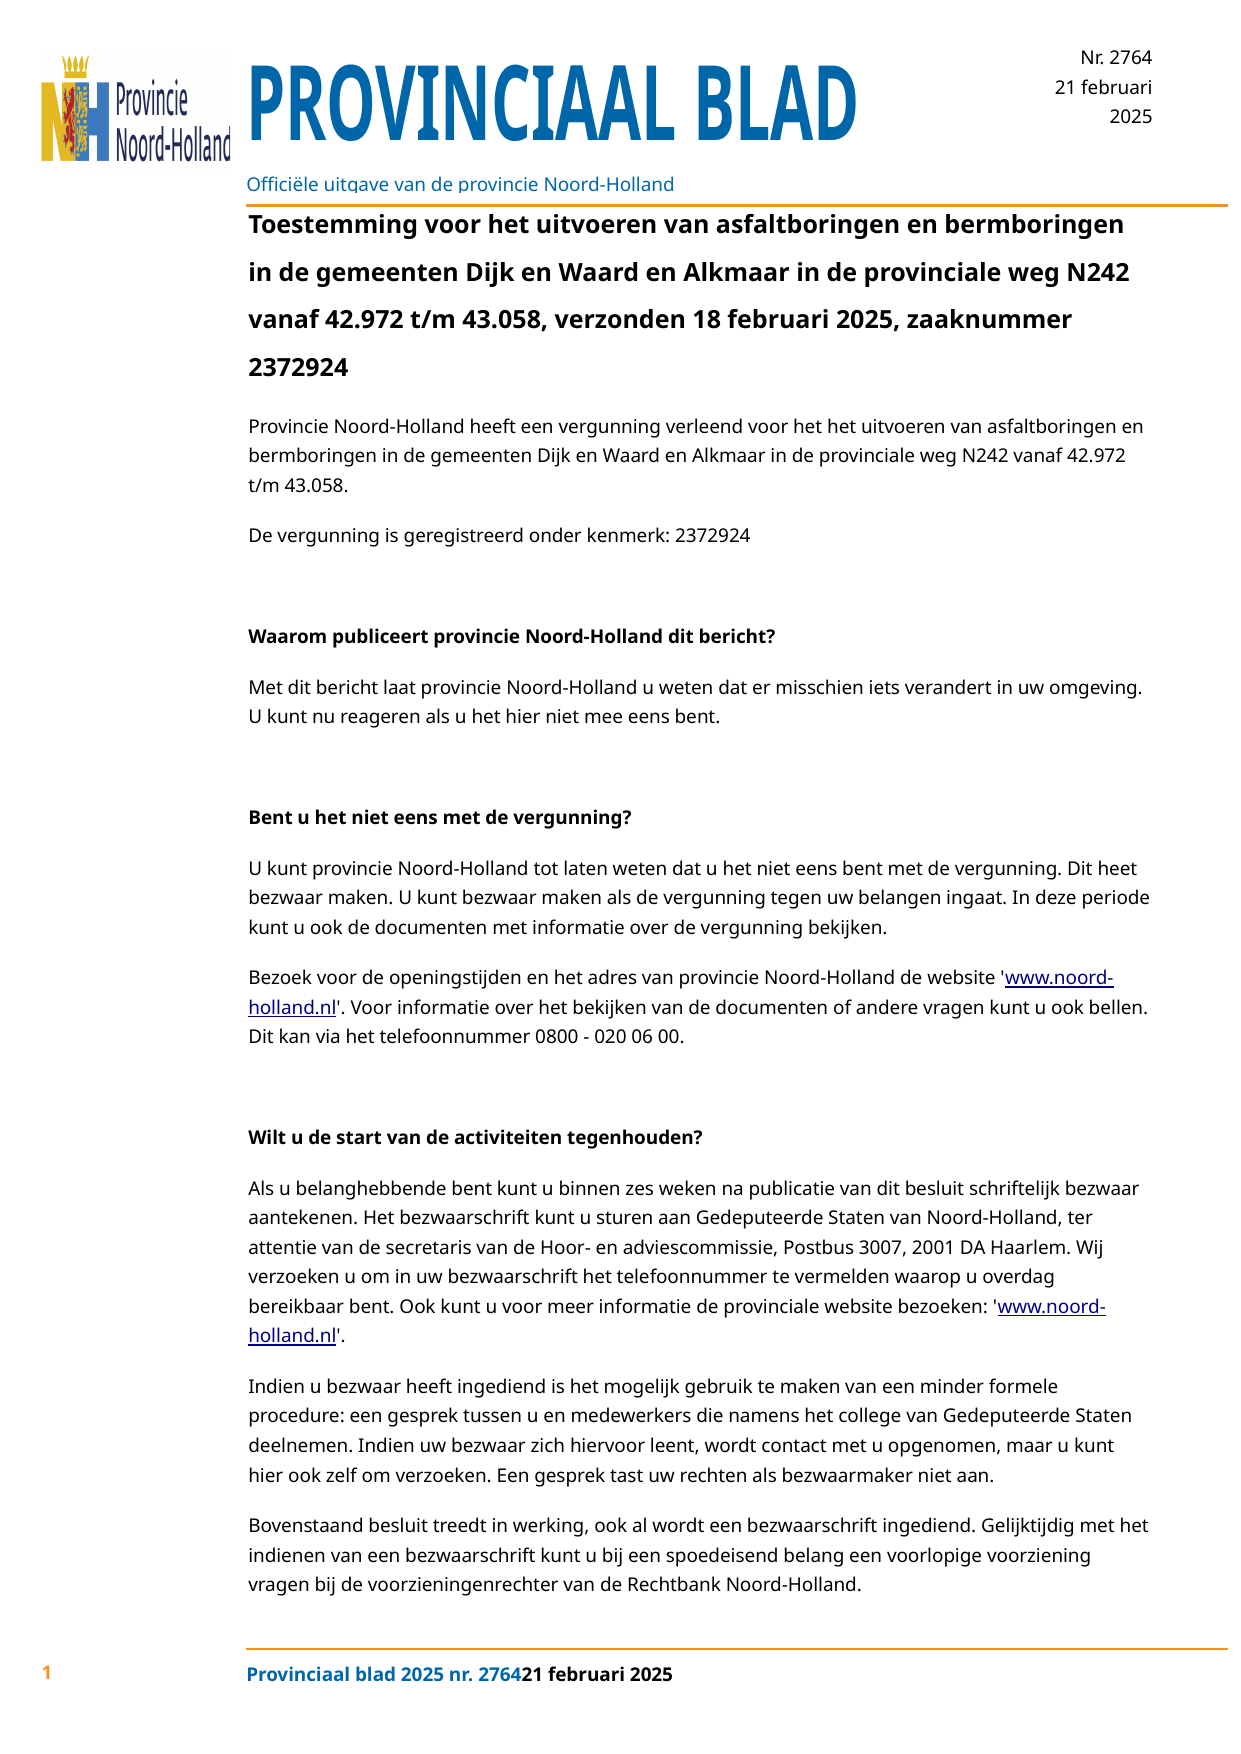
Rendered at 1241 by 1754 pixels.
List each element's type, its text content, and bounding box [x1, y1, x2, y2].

text Bovenstaand besluit treedt in werking, ook al wordt een bezwaarschrift ingediend. Gelijktijdig met het indienen van een bezwaarschrift kunt u bij een spoedeisend belang een voorlopige voorziening vragen bij de voorzieningenrechter van de Rechtbank Noord-Holland. [248, 1512, 1152, 1597]
text Bezoek voor de openingstijden en het adres van provincie Noord-Holland de website 'www.noord-holland.nl'. Voor informatie over het bekijken van de documenten of andere vragen kunt u ook bellen. Dit kan via het telefoonnummer 0800 - 020 06 00. [248, 964, 1152, 1049]
text De vergunning is geregistreerd onder kenmerk: 2372924 [248, 523, 1152, 548]
text Bent u het niet eens met de vergunning? [248, 804, 1152, 830]
text Wilt u de start van de activiteiten tegenhouden? [248, 1124, 1152, 1150]
text Waarom publiceert provincie Noord-Holland dit bericht? [248, 623, 1152, 649]
text Provincie Noord-Holland heeft een vergunning verleend voor het het uitvoeren van asfaltboringen en bermboringen in de gemeenten Dijk en Waard en Alkmaar in de provinciale weg N242 vanaf 42.972 t/m 43.058. [248, 413, 1152, 498]
text Indien u bezwaar heeft ingediend is het mogelijk gebruik te maken van een minder formele procedure: een gesprek tussen u en medewerkers die namens het college van Gedeputeerde Staten deelnemen. Indien uw bezwaar zich hiervoor leent, wordt contact met u opgenomen, maar u kunt hier ook zelf om verzoeken. Een gesprek tast uw rechten als bezwaarmaker niet aan. [248, 1373, 1152, 1488]
picture [41, 47, 231, 172]
text Met dit bericht laat provincie Noord-Holland u weten dat er misschien iets verandert in uw omgeving. U kunt nu reageren als u het hier niet mee eens bent. [248, 674, 1152, 729]
text U kunt provincie Noord-Holland tot laten weten dat u het niet eens bent met de vergunning. Dit heet bezwaar maken. U kunt bezwaar maken als de vergunning tegen uw belangen ingaat. In deze periode kunt u ook de documenten met informatie over de vergunning bekijken. [248, 855, 1152, 940]
text Als u belanghebbende bent kunt u binnen zes weken na publicatie van dit besluit schriftelijk bezwaar aantekenen. Het bezwaarschrift kunt u sturen aan Gedeputeerde Staten van Noord-Holland, ter attentie van de secretaris van de Hoor- en adviescommissie, Postbus 3007, 2001 DA Haarlem. Wij verzoeken u om in uw bezwaarschrift het telefoonnummer te vermelden waarop u overdag bereikbaar bent. Ook kunt u voor meer informatie de provinciale website bezoeken: 'www.noord-holland.nl'. [248, 1175, 1152, 1348]
text Toestemming voor het uitvoeren van asfaltboringen en bermboringen in de gemeenten Dijk en Waard en Alkmaar in de provinciale weg N242 vanaf 42.972 t/m 43.058, verzonden 18 februari 2025, zaaknummer 2372924 [248, 207, 1152, 384]
